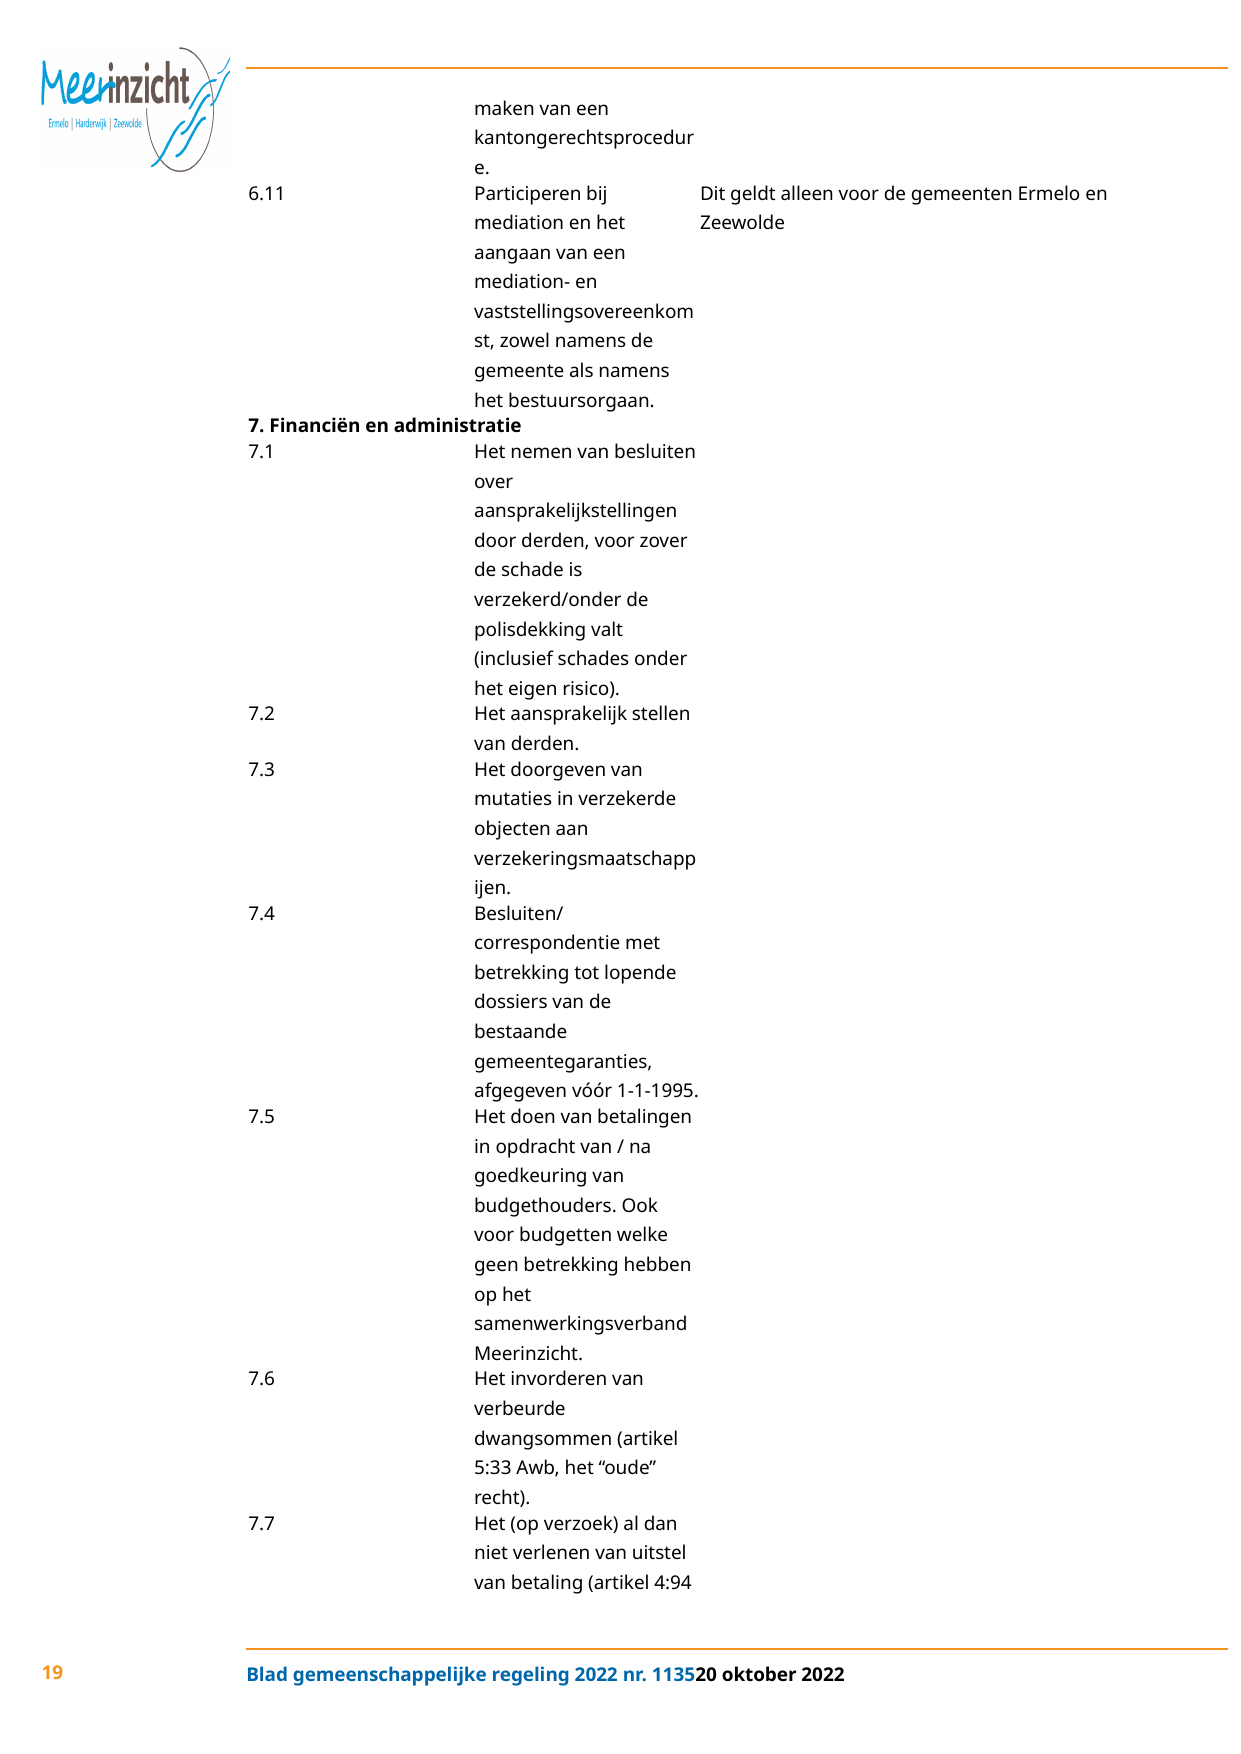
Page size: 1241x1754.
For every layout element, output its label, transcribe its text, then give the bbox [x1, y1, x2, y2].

table_cell [700, 756, 1152, 900]
table_cell Het invorderen van verbeurde dwangsommen (artikel 5:33 Awb, het “oude” recht). [474, 1366, 700, 1510]
table_cell 7.7 [248, 1510, 474, 1594]
table_cell Het doen van betalingen in opdracht van / na goedkeuring van budgethouders. Ook voor budgetten welke geen betrekking hebben op het samenwerkingsverband Meerinzicht. [474, 1103, 700, 1366]
table_cell [700, 900, 1152, 1103]
table_cell 7.6 [248, 1366, 474, 1510]
table_cell [700, 95, 1152, 180]
table_cell Het nemen van besluiten over aansprakelijkstellingen door derden, voor zover de schade is verzekerd/onder de polisdekking valt (inclusief schades onder het eigen risico). [474, 438, 700, 701]
table_cell maken van een kantongerechtsprocedure. [474, 95, 700, 180]
table_cell [700, 1103, 1152, 1366]
table_cell [700, 701, 1152, 756]
table_cell Het aansprakelijk stellen van derden. [474, 701, 700, 756]
table_cell Besluiten/correspondentie met betrekking tot lopende dossiers van de bestaande gemeentegaranties, afgegeven vóór 1-1-1995. [474, 900, 700, 1103]
table_cell 7.5 [248, 1103, 474, 1366]
table_cell 7.3 [248, 756, 474, 900]
table_cell [700, 438, 1152, 701]
table_cell 6.11 [248, 180, 474, 412]
table_cell [700, 1366, 1152, 1510]
table_cell [248, 95, 474, 180]
table_cell Participeren bij mediation en het aangaan van een mediation- en vaststellingsovereenkomst, zowel namens de gemeente als namens het bestuursorgaan. [474, 180, 700, 412]
table_cell 7. Financiën en administratie [248, 413, 1152, 438]
table_cell [700, 1510, 1152, 1594]
picture [41, 47, 231, 172]
table_cell 7.4 [248, 900, 474, 1103]
table_cell Het doorgeven van mutaties in verzekerde objecten aan verzekeringsmaatschappijen. [474, 756, 700, 900]
table_cell 7.2 [248, 701, 474, 756]
table_cell 7.1 [248, 438, 474, 701]
table_cell Dit geldt alleen voor de gemeenten Ermelo en Zeewolde [700, 180, 1152, 412]
table_cell Het (op verzoek) al dan niet verlenen van uitstel van betaling (artikel 4:94 [474, 1510, 700, 1594]
